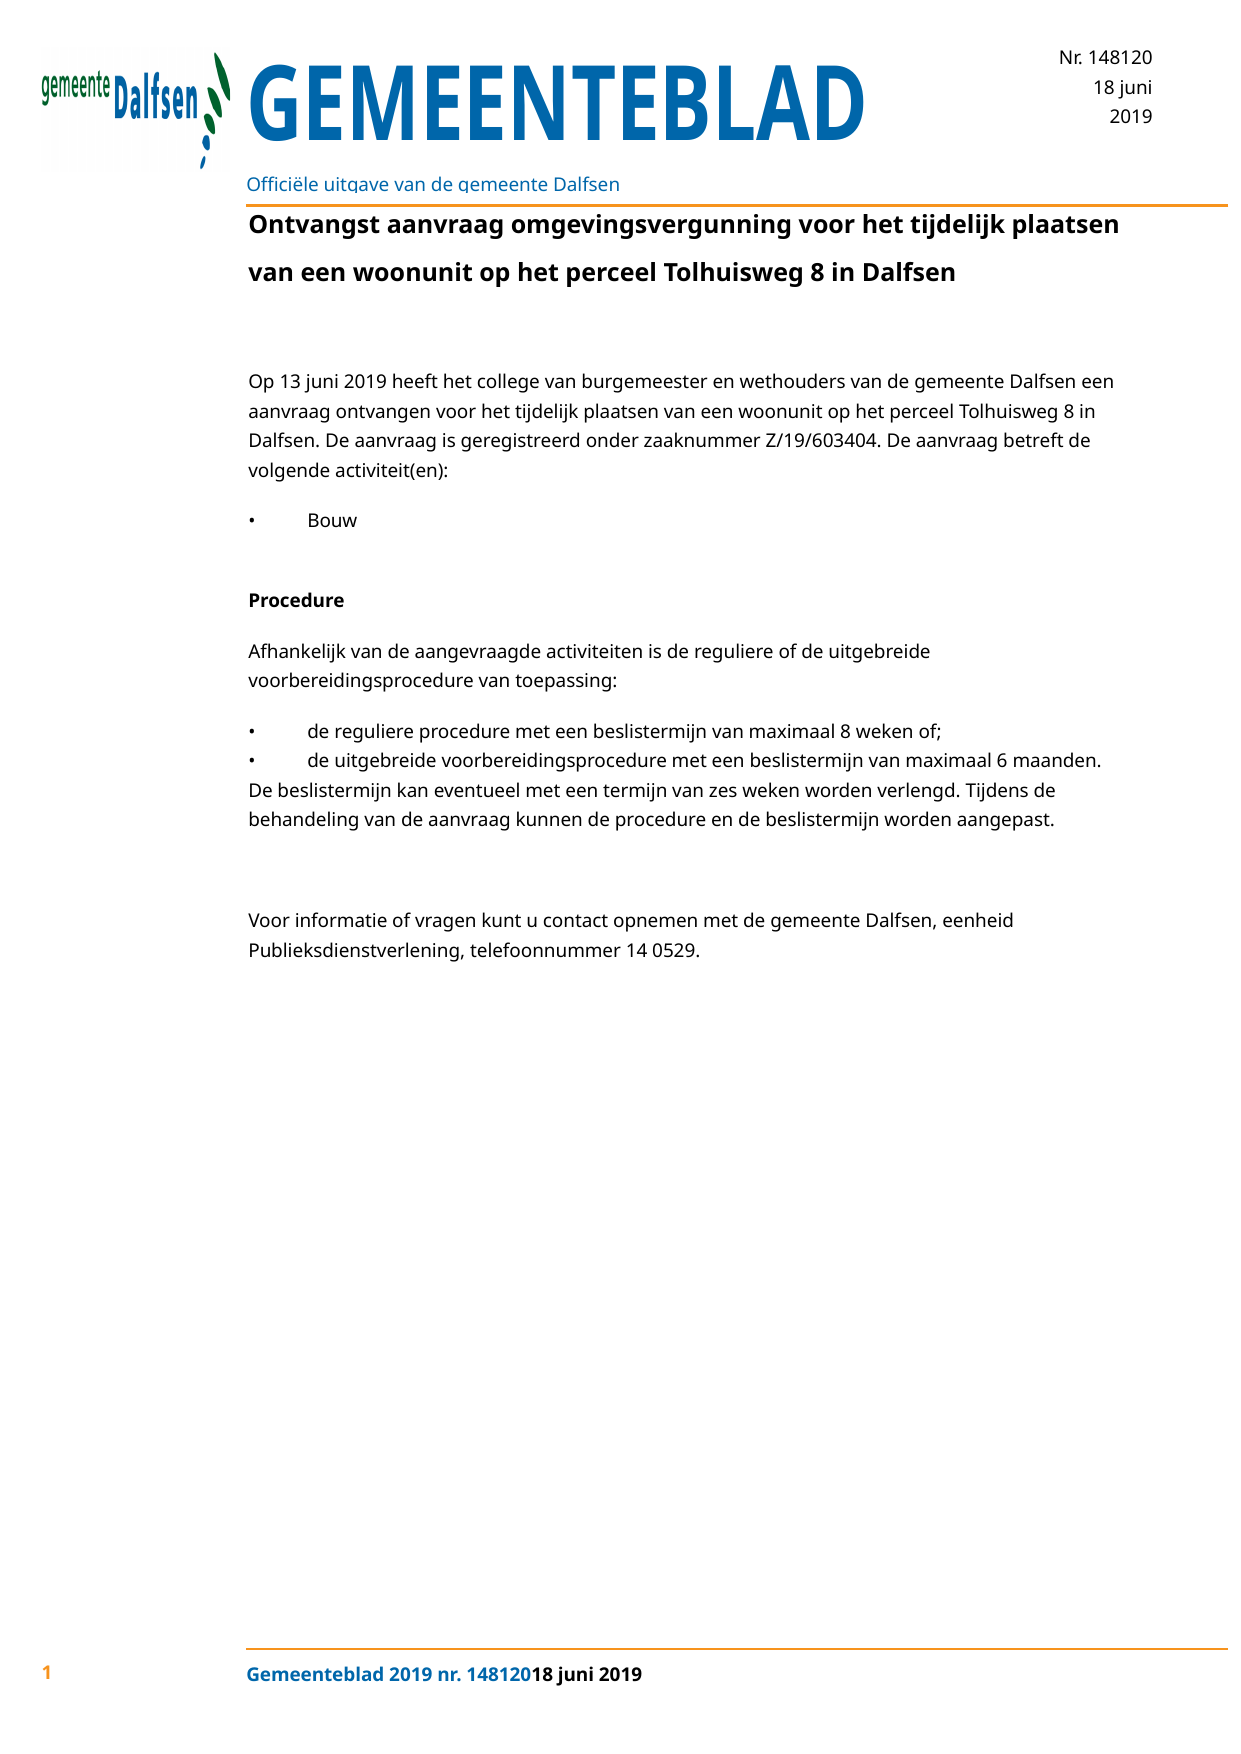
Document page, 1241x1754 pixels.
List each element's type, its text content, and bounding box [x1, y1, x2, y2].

text Procedure [248, 587, 1152, 613]
list de uitgebreide voorbereidingsprocedure met een beslistermijn van maximaal 6 maanden. [248, 747, 1152, 773]
list Bouw [248, 507, 1152, 533]
list de reguliere procedure met een beslistermijn van maximaal 8 weken of; [248, 718, 1152, 744]
text De beslistermijn kan eventueel met een termijn van zes weken worden verlengd. Tijdens de behandeling van de aanvraag kunnen de procedure en de beslistermijn worden aangepast. [248, 777, 1152, 832]
text Afhankelijk van de aangevraagde activiteiten is de reguliere of de uitgebreide voorbereidingsprocedure van toepassing: [248, 638, 1152, 693]
text Voor informatie of vragen kunt u contact opnemen met de gemeente Dalfsen, eenheid Publieksdienstverlening, telefoonnummer 14 0529. [248, 907, 1152, 963]
text Op 13 juni 2019 heeft het college van burgemeester en wethouders van de gemeente Dalfsen een aanvraag ontvangen voor het tijdelijk plaatsen van een woonunit op het perceel Tolhuisweg 8 in Dalfsen. De aanvraag is geregistreerd onder zaaknummer Z/19/603404. De aanvraag betreft de volgende activiteit(en): [248, 368, 1152, 483]
text Ontvangst aanvraag omgevingsvergunning voor het tijdelijk plaatsen van een woonunit op het perceel Tolhuisweg 8 in Dalfsen [248, 207, 1152, 288]
picture [41, 47, 231, 172]
